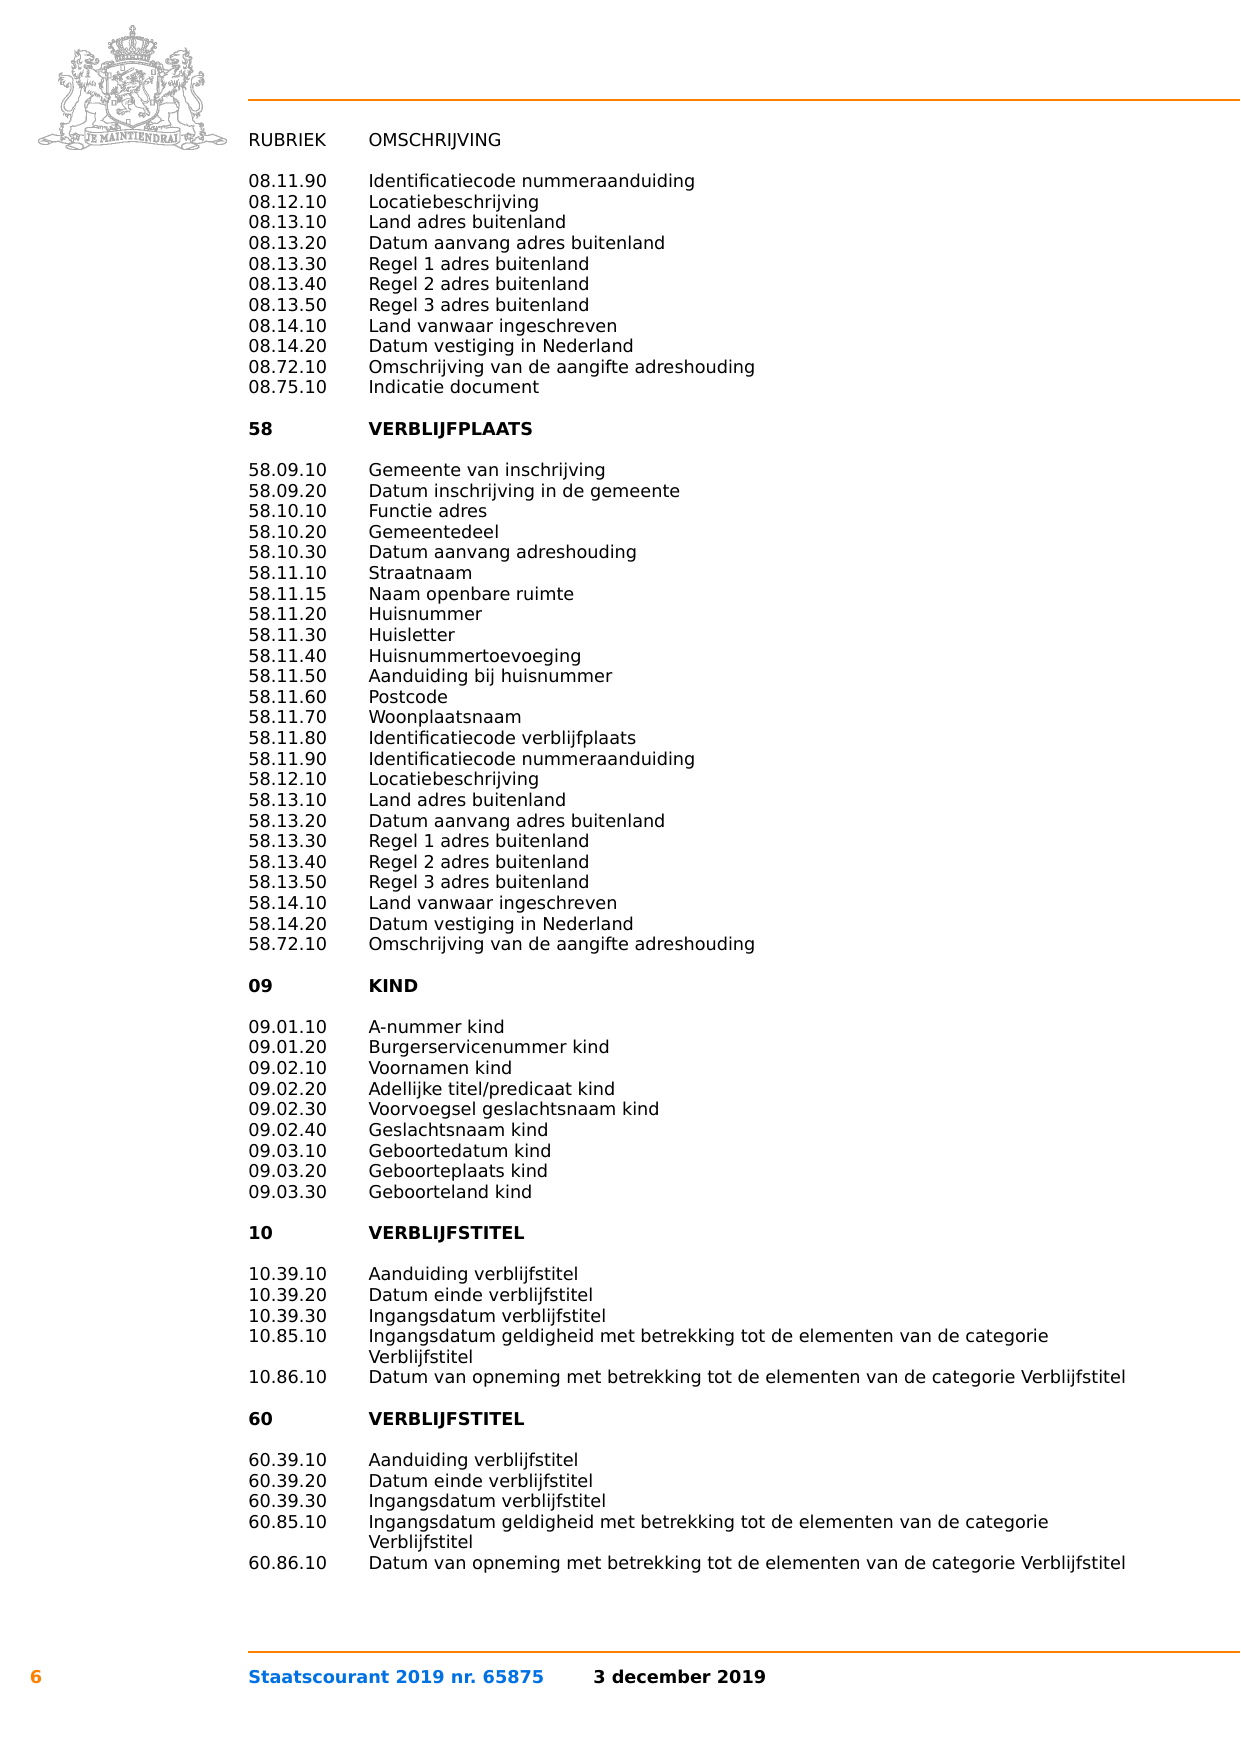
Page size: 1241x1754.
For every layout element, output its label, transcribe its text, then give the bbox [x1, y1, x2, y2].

table_cell 10.86.10 [248, 1368, 362, 1388]
table_cell Geslachtsnaam kind [363, 1120, 1163, 1141]
table_cell 09.02.30 [248, 1099, 362, 1120]
table_cell 58.10.20 [248, 522, 362, 542]
table_cell [248, 1574, 362, 1594]
table_cell 08.12.10 [248, 192, 362, 212]
table_cell [248, 1244, 362, 1264]
table_cell Voorvoegsel geslachtsnaam kind [363, 1099, 1163, 1120]
table_cell Datum aanvang adres buitenland [363, 811, 1163, 831]
table_cell Regel 2 adres buitenland [363, 852, 1163, 872]
table_cell 08.13.10 [248, 213, 362, 233]
table_cell Locatiebeschrijving [363, 192, 1163, 212]
table_cell 58.11.30 [248, 625, 362, 646]
table_cell Woonplaatsnaam [363, 708, 1163, 728]
table_cell 08.75.10 [248, 378, 362, 398]
table_cell Datum einde verblijfstitel [363, 1471, 1163, 1491]
table_cell Land vanwaar ingeschreven [363, 316, 1163, 336]
table_cell Postcode [363, 687, 1163, 707]
table_cell 08.13.40 [248, 274, 362, 295]
table_cell Geboorteland kind [363, 1182, 1163, 1202]
table_cell 58.11.10 [248, 563, 362, 584]
table_cell Datum aanvang adres buitenland [363, 233, 1163, 254]
table_header OMSCHRIJVING [363, 130, 1163, 151]
table_cell [363, 1203, 1163, 1223]
table_cell Datum vestiging in Nederland [363, 336, 1163, 357]
table_cell Indicatie document [363, 378, 1163, 398]
table_cell 09 [248, 976, 362, 996]
table_cell VERBLIJFPLAATS [363, 419, 1163, 439]
table_cell 08.13.30 [248, 254, 362, 274]
table_cell Gemeentedeel [363, 522, 1163, 542]
table_cell 08.14.20 [248, 336, 362, 357]
table_cell 58.13.30 [248, 831, 362, 852]
table_cell 60.39.30 [248, 1491, 362, 1512]
table_cell 08.13.50 [248, 295, 362, 316]
table_cell Datum inschrijving in de gemeente [363, 481, 1163, 501]
table_cell [248, 996, 362, 1017]
table_cell Ingangsdatum verblijfstitel [363, 1491, 1163, 1512]
table_cell Adellijke titel/predicaat kind [363, 1079, 1163, 1099]
table_cell 08.13.20 [248, 233, 362, 254]
table_cell Regel 3 adres buitenland [363, 873, 1163, 893]
table_cell 60.86.10 [248, 1553, 362, 1574]
table_cell [363, 1574, 1163, 1594]
table_cell 60 [248, 1409, 362, 1429]
table_cell 58.13.40 [248, 852, 362, 872]
table_cell Identificatiecode nummeraanduiding [363, 171, 1163, 192]
table_cell 08.14.10 [248, 316, 362, 336]
table_cell 58.11.15 [248, 584, 362, 604]
table_cell [248, 398, 1163, 419]
table_cell Huisletter [363, 625, 1163, 646]
table_cell Datum vestiging in Nederland [363, 914, 1163, 934]
table_cell [363, 1388, 1163, 1409]
table_header RUBRIEK [248, 130, 362, 151]
table_cell Land vanwaar ingeschreven [363, 893, 1163, 914]
table_cell [248, 151, 362, 171]
table_cell [363, 1244, 1163, 1264]
table_cell Locatiebeschrijving [363, 769, 1163, 790]
table_cell VERBLIJFSTITEL [363, 1409, 1163, 1429]
table_cell 58.11.80 [248, 728, 362, 749]
table_cell 09.02.20 [248, 1079, 362, 1099]
table_cell 58.11.40 [248, 646, 362, 666]
table_cell Huisnummertoevoeging [363, 646, 1163, 666]
table_cell Regel 1 adres buitenland [363, 254, 1163, 274]
table_cell Omschrijving van de aangifte adreshouding [363, 357, 1163, 377]
table_cell 58.09.10 [248, 460, 362, 481]
table_cell Datum van opneming met betrekking tot de elementen van de categorie Verblijfstitel [363, 1368, 1163, 1388]
table_cell [363, 1429, 1163, 1450]
table_cell [248, 1429, 362, 1450]
table_cell Ingangsdatum geldigheid met betrekking tot de elementen van de categorie Verblijfstitel [363, 1326, 1163, 1367]
table_cell Aanduiding verblijfstitel [363, 1264, 1163, 1285]
table_cell Identificatiecode verblijfplaats [363, 728, 1163, 749]
table_cell Functie adres [363, 501, 1163, 522]
table_cell Omschrijving van de aangifte adreshouding [363, 934, 1163, 955]
table_cell Datum van opneming met betrekking tot de elementen van de categorie Verblijfstitel [363, 1553, 1163, 1574]
table_cell Ingangsdatum verblijfstitel [363, 1306, 1163, 1326]
table_cell 10.85.10 [248, 1326, 362, 1367]
table_cell Land adres buitenland [363, 213, 1163, 233]
table_cell [248, 439, 362, 460]
table_cell 60.39.20 [248, 1471, 362, 1491]
table_cell Voornamen kind [363, 1058, 1163, 1079]
table_cell Burgerservicenummer kind [363, 1038, 1163, 1058]
table_cell 10 [248, 1223, 362, 1244]
table_cell 09.01.10 [248, 1017, 362, 1037]
table_cell 09.01.20 [248, 1038, 362, 1058]
table_cell 09.02.40 [248, 1120, 362, 1141]
table_cell [363, 439, 1163, 460]
table_cell 09.03.20 [248, 1161, 362, 1182]
table_cell 58.10.10 [248, 501, 362, 522]
table_cell Straatnaam [363, 563, 1163, 584]
table_cell Land adres buitenland [363, 790, 1163, 811]
table_cell 08.72.10 [248, 357, 362, 377]
table_cell 58.11.90 [248, 749, 362, 769]
table_cell Aanduiding bij huisnummer [363, 666, 1163, 687]
picture [38, 25, 227, 150]
table_cell 58.14.20 [248, 914, 362, 934]
table_cell 58.10.30 [248, 543, 362, 563]
table_cell 58.13.20 [248, 811, 362, 831]
table_cell A-nummer kind [363, 1017, 1163, 1037]
table_cell Regel 2 adres buitenland [363, 274, 1163, 295]
table_cell Ingangsdatum geldigheid met betrekking tot de elementen van de categorie Verblijfstitel [363, 1512, 1163, 1553]
table_cell Huisnummer [363, 604, 1163, 625]
table_cell 10.39.20 [248, 1285, 362, 1306]
table_cell 10.39.30 [248, 1306, 362, 1326]
table_cell Identificatiecode nummeraanduiding [363, 749, 1163, 769]
table_cell [363, 996, 1163, 1017]
table_cell 58.13.10 [248, 790, 362, 811]
table_cell Gemeente van inschrijving [363, 460, 1163, 481]
table_cell 58 [248, 419, 362, 439]
table_cell 08.11.90 [248, 171, 362, 192]
table_cell [248, 955, 362, 976]
table_cell 58.13.50 [248, 873, 362, 893]
table_cell 58.72.10 [248, 934, 362, 955]
table_cell Geboortedatum kind [363, 1141, 1163, 1161]
table_cell 09.03.30 [248, 1182, 362, 1202]
table_cell 09.02.10 [248, 1058, 362, 1079]
table_cell VERBLIJFSTITEL [363, 1223, 1163, 1244]
table_cell 58.11.20 [248, 604, 362, 625]
table_cell Geboorteplaats kind [363, 1161, 1163, 1182]
table_cell [363, 151, 1163, 171]
table_cell 60.39.10 [248, 1450, 362, 1471]
table_cell 58.11.70 [248, 708, 362, 728]
table_cell Aanduiding verblijfstitel [363, 1450, 1163, 1471]
table_cell 58.11.50 [248, 666, 362, 687]
table_cell Datum aanvang adreshouding [363, 543, 1163, 563]
table_cell Regel 1 adres buitenland [363, 831, 1163, 852]
table_cell 58.11.60 [248, 687, 362, 707]
table_cell Regel 3 adres buitenland [363, 295, 1163, 316]
table_cell 58.12.10 [248, 769, 362, 790]
table_cell 58.14.10 [248, 893, 362, 914]
table_cell KIND [363, 976, 1163, 996]
table_cell 58.09.20 [248, 481, 362, 501]
table_cell [363, 955, 1163, 976]
table_cell [248, 1388, 362, 1409]
table_cell 10.39.10 [248, 1264, 362, 1285]
table_cell [248, 1203, 362, 1223]
table_cell 60.85.10 [248, 1512, 362, 1553]
table_cell 09.03.10 [248, 1141, 362, 1161]
table_cell Naam openbare ruimte [363, 584, 1163, 604]
table_cell Datum einde verblijfstitel [363, 1285, 1163, 1306]
